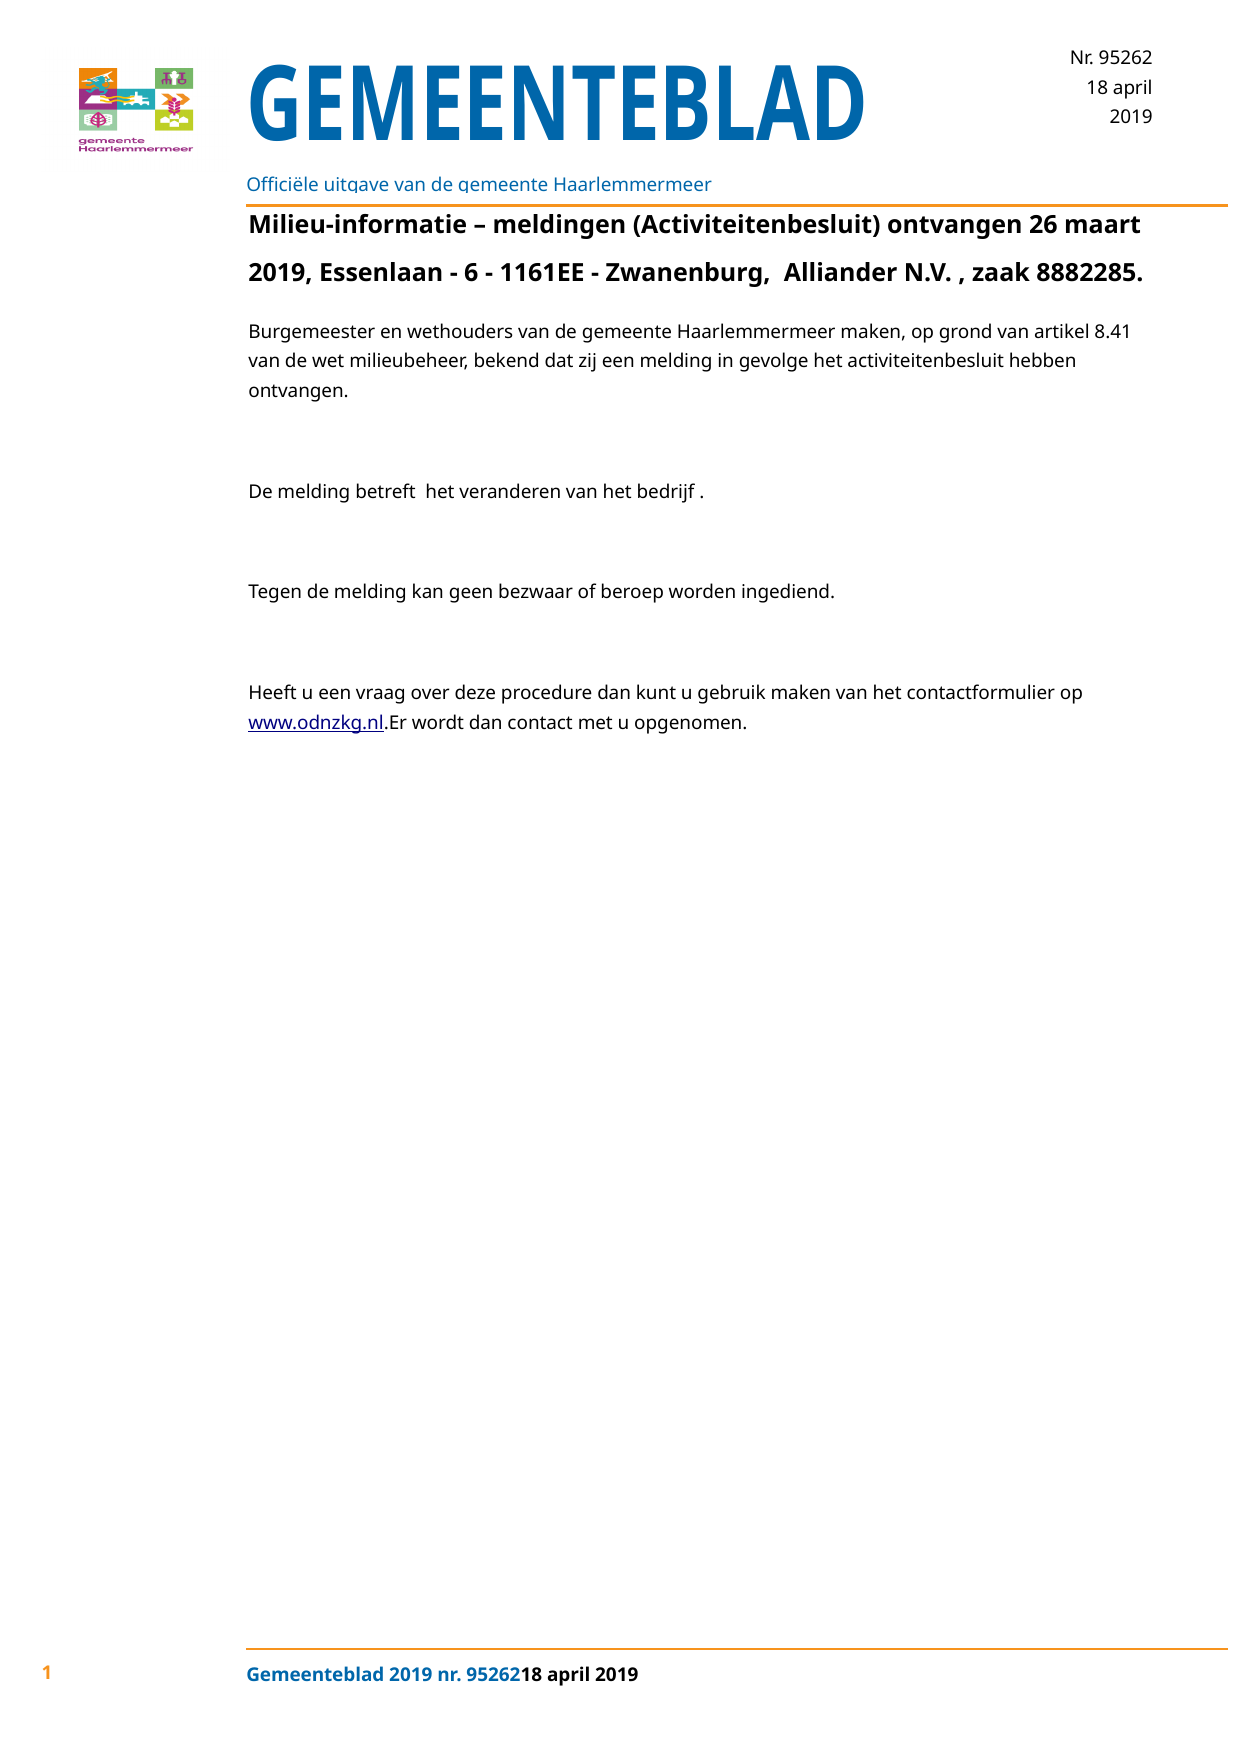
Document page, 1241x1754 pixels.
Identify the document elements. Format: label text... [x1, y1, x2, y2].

text Heeft u een vraag over deze procedure dan kunt u gebruik maken van het contactformulier op www.odnzkg.nl.Er wordt dan contact met u opgenomen. [248, 679, 1152, 735]
picture [41, 47, 231, 172]
text Burgemeester en wethouders van de gemeente Haarlemmermeer maken, op grond van artikel 8.41 van de wet milieubeheer, bekend dat zij een melding in gevolge het activiteitenbesluit hebben ontvangen. [248, 318, 1152, 403]
text De melding betreft het veranderen van het bedrijf . [248, 478, 1152, 504]
text Tegen de melding kan geen bezwaar of beroep worden ingediend. [248, 579, 1152, 604]
text Milieu-informatie – meldingen (Activiteitenbesluit) ontvangen 26 maart 2019, Essenlaan - 6 - 1161EE - Zwanenburg, Alliander N.V. , zaak 8882285. [248, 207, 1152, 288]
